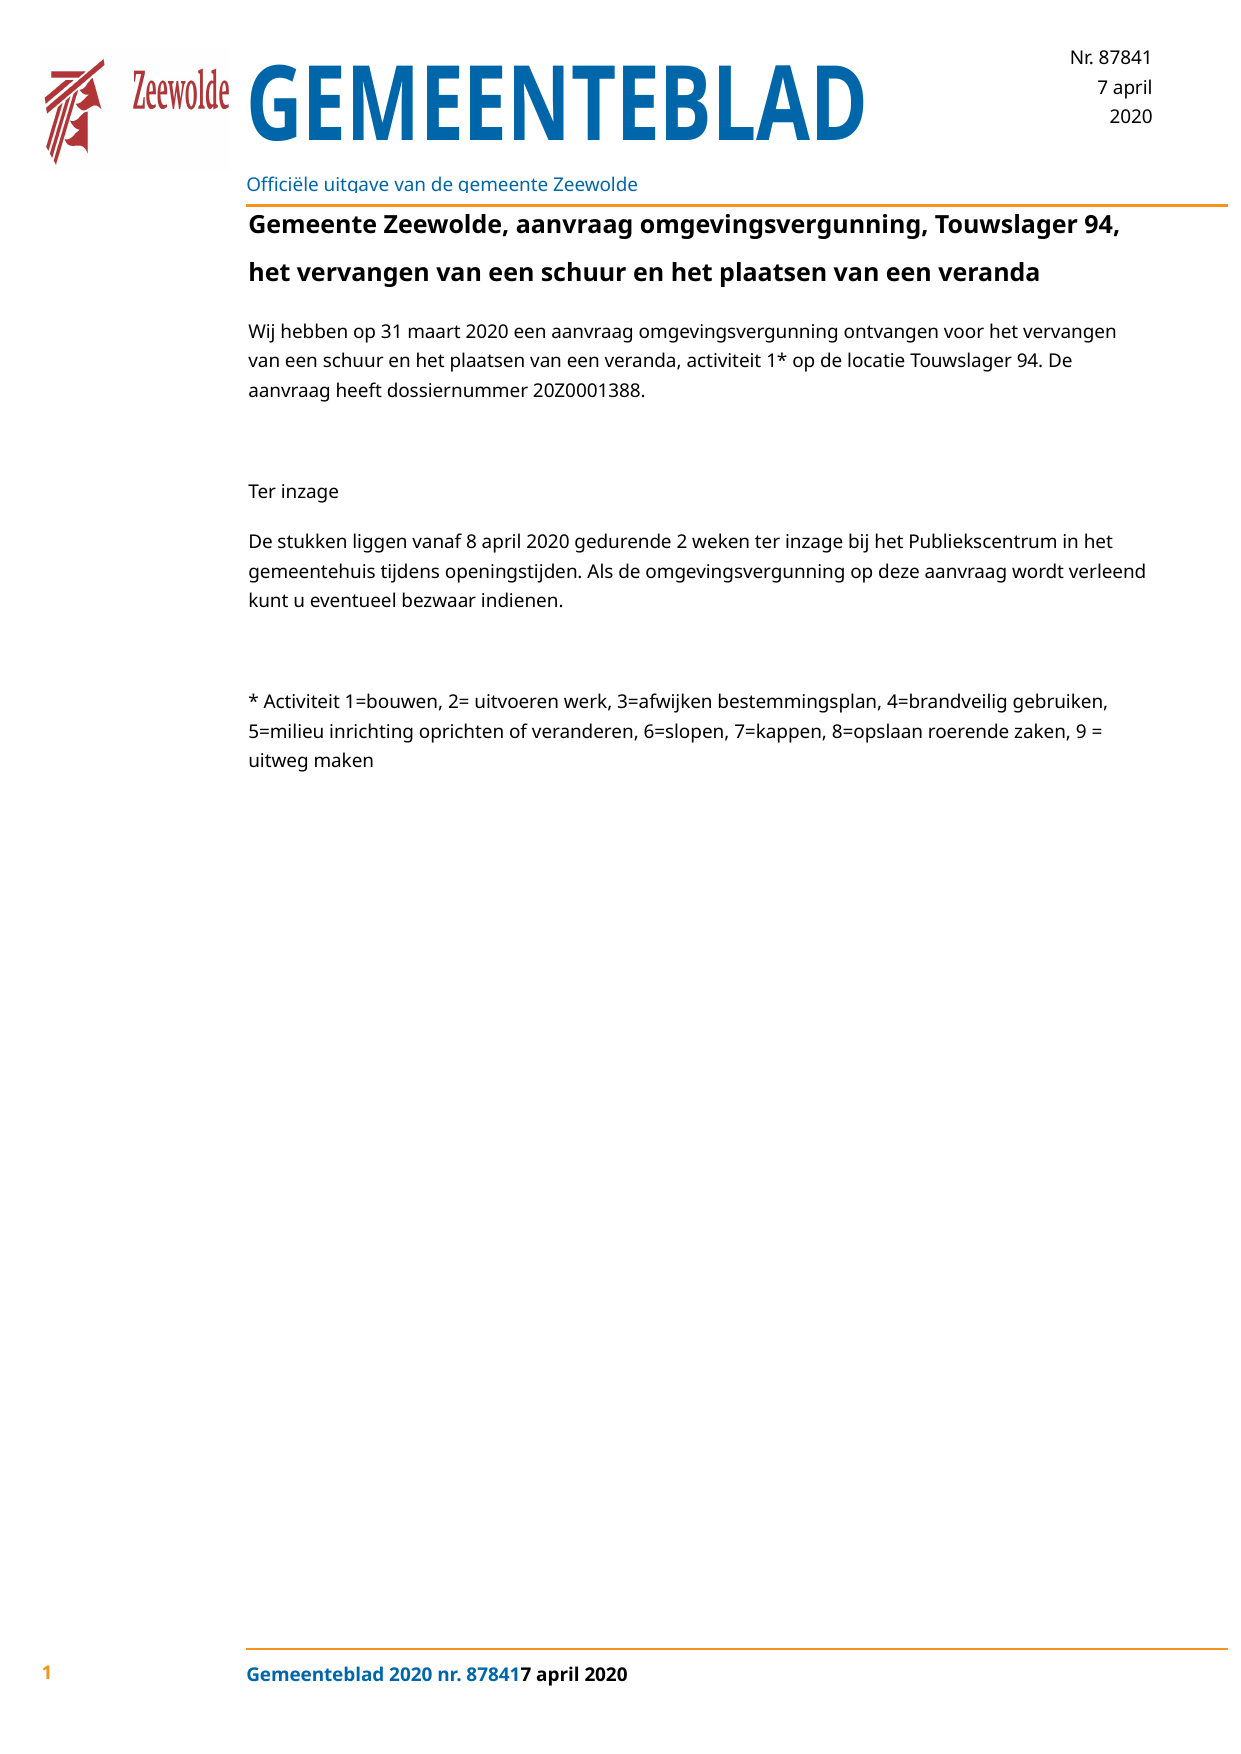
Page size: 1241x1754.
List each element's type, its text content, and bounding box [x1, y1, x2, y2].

picture [41, 47, 231, 172]
text Ter inzage [248, 478, 1152, 504]
text De stukken liggen vanaf 8 april 2020 gedurende 2 weken ter inzage bij het Publiekscentrum in het gemeentehuis tijdens openingstijden. Als de omgevingsvergunning op deze aanvraag wordt verleend kunt u eventueel bezwaar indienen. [248, 528, 1152, 613]
text Wij hebben op 31 maart 2020 een aanvraag omgevingsvergunning ontvangen voor het vervangen van een schuur en het plaatsen van een veranda, activiteit 1* op de locatie Touwslager 94. De aanvraag heeft dossiernummer 20Z0001388. [248, 318, 1152, 403]
text * Activiteit 1=bouwen, 2= uitvoeren werk, 3=afwijken bestemmingsplan, 4=brandveilig gebruiken, 5=milieu inrichting oprichten of veranderen, 6=slopen, 7=kappen, 8=opslaan roerende zaken, 9 = uitweg maken [248, 688, 1152, 773]
text Gemeente Zeewolde, aanvraag omgevingsvergunning, Touwslager 94, het vervangen van een schuur en het plaatsen van een veranda [248, 207, 1152, 288]
